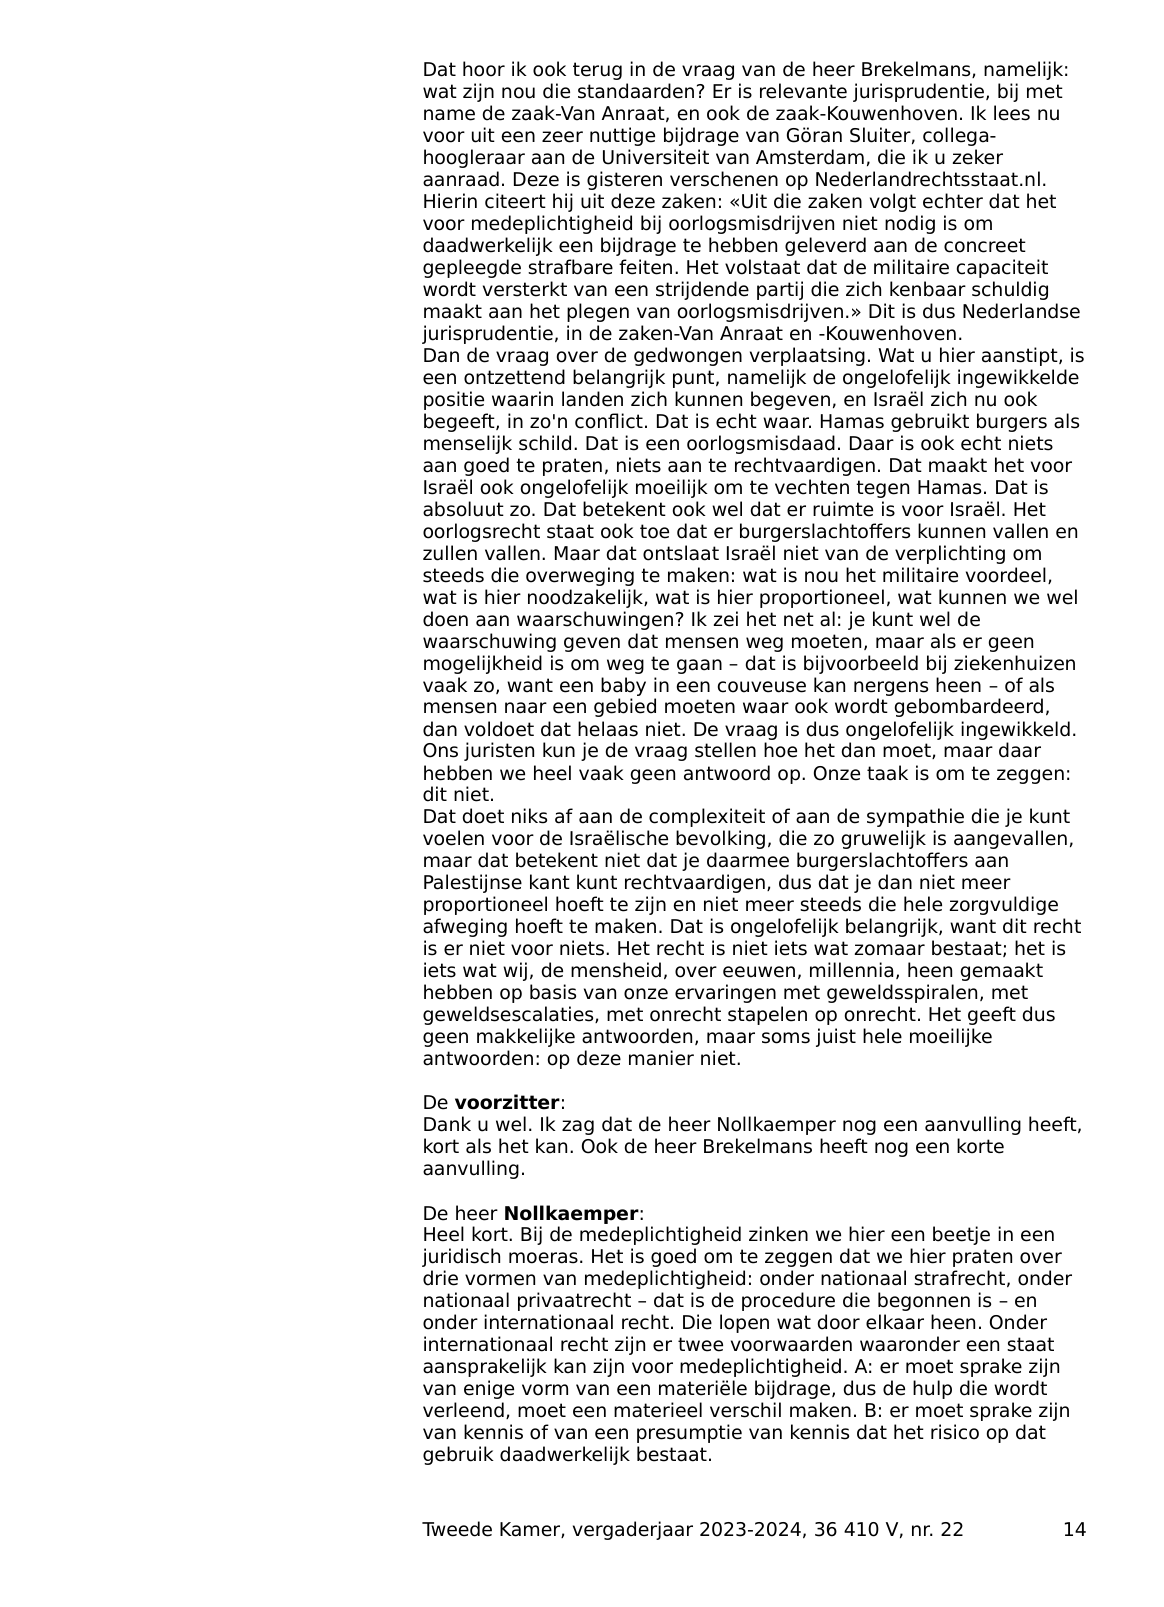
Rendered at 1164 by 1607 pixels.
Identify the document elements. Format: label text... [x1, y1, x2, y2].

text Dan de vraag over de gedwongen verplaatsing. Wat u hier aanstipt, is een ontzettend belangrijk punt, namelijk de ongelofelijk ingewikkelde positie waarin landen zich kunnen begeven, en Israël zich nu ook begeeft, in zo'n conflict. Dat is echt waar. Hamas gebruikt burgers als menselijk schild. Dat is een oorlogsmisdaad. Daar is ook echt niets aan goed te praten, niets aan te rechtvaardigen. Dat maakt het voor Israël ook ongelofelijk moeilijk om te vechten tegen Hamas. Dat is absoluut zo. Dat betekent ook wel dat er ruimte is voor Israël. Het oorlogsrecht staat ook toe dat er burgerslachtoffers kunnen vallen en zullen vallen. Maar dat ontslaat Israël niet van de verplichting om steeds die overweging te maken: wat is nou het militaire voordeel, wat is hier noodzakelijk, wat is hier proportioneel, wat kunnen we wel doen aan waarschuwingen? Ik zei het net al: je kunt wel de waarschuwing geven dat mensen weg moeten, maar als er geen mogelijkheid is om weg te gaan – dat is bijvoorbeeld bij ziekenhuizen vaak zo, want een baby in een couveuse kan nergens heen – of als mensen naar een gebied moeten waar ook wordt gebombardeerd, dan voldoet dat helaas niet. De vraag is dus ongelofelijk ingewikkeld. Ons juristen kun je de vraag stellen hoe het dan moet, maar daar hebben we heel vaak geen antwoord op. Onze taak is om te zeggen: dit niet. [422, 345, 1087, 806]
text Heel kort. Bij de medeplichtigheid zinken we hier een beetje in een juridisch moeras. Het is goed om te zeggen dat we hier praten over drie vormen van medeplichtigheid: onder nationaal strafrecht, onder nationaal privaatrecht – dat is de procedure die begonnen is – en onder internationaal recht. Die lopen wat door elkaar heen. Onder internationaal recht zijn er twee voorwaarden waaronder een staat aansprakelijk kan zijn voor medeplichtigheid. A: er moet sprake zijn van enige vorm van een materiële bijdrage, dus de hulp die wordt verleend, moet een materieel verschil maken. B: er moet sprake zijn van kennis of van een presumptie van kennis dat het risico op dat gebruik daadwerkelijk bestaat. [422, 1224, 1087, 1466]
text Dank u wel. Ik zag dat de heer Nollkaemper nog een aanvulling heeft, kort als het kan. Ook de heer Brekelmans heeft nog een korte aanvulling. [422, 1114, 1087, 1180]
text De voorzitter: [422, 1092, 1087, 1114]
text De heer Nollkaemper: [422, 1202, 1087, 1224]
text Dat doet niks af aan de complexiteit of aan de sympathie die je kunt voelen voor de Israëlische bevolking, die zo gruwelijk is aangevallen, maar dat betekent niet dat je daarmee burgerslachtoffers aan Palestijnse kant kunt rechtvaardigen, dus dat je dan niet meer proportioneel hoeft te zijn en niet meer steeds die hele zorgvuldige afweging hoeft te maken. Dat is ongelofelijk belangrijk, want dit recht is er niet voor niets. Het recht is niet iets wat zomaar bestaat; het is iets wat wij, de mensheid, over eeuwen, millennia, heen gemaakt hebben op basis van onze ervaringen met geweldsspiralen, met geweldsescalaties, met onrecht stapelen op onrecht. Het geeft dus geen makkelijke antwoorden, maar soms juist hele moeilijke antwoorden: op deze manier niet. [422, 806, 1087, 1070]
text Dat hoor ik ook terug in de vraag van de heer Brekelmans, namelijk: wat zijn nou die standaarden? Er is relevante jurisprudentie, bij met name de zaak-Van Anraat, en ook de zaak-Kouwenhoven. Ik lees nu voor uit een zeer nuttige bijdrage van Göran Sluiter, collega-hoogleraar aan de Universiteit van Amsterdam, die ik u zeker aanraad. Deze is gisteren verschenen op Nederlandrechtsstaat.nl. Hierin citeert hij uit deze zaken: «Uit die zaken volgt echter dat het voor medeplichtigheid bij oorlogsmisdrijven niet nodig is om daadwerkelijk een bijdrage te hebben geleverd aan de concreet gepleegde strafbare feiten. Het volstaat dat de militaire capaciteit wordt versterkt van een strijdende partij die zich kenbaar schuldig maakt aan het plegen van oorlogsmisdrijven.» Dit is dus Nederlandse jurisprudentie, in de zaken-Van Anraat en -Kouwenhoven. [422, 59, 1087, 345]
